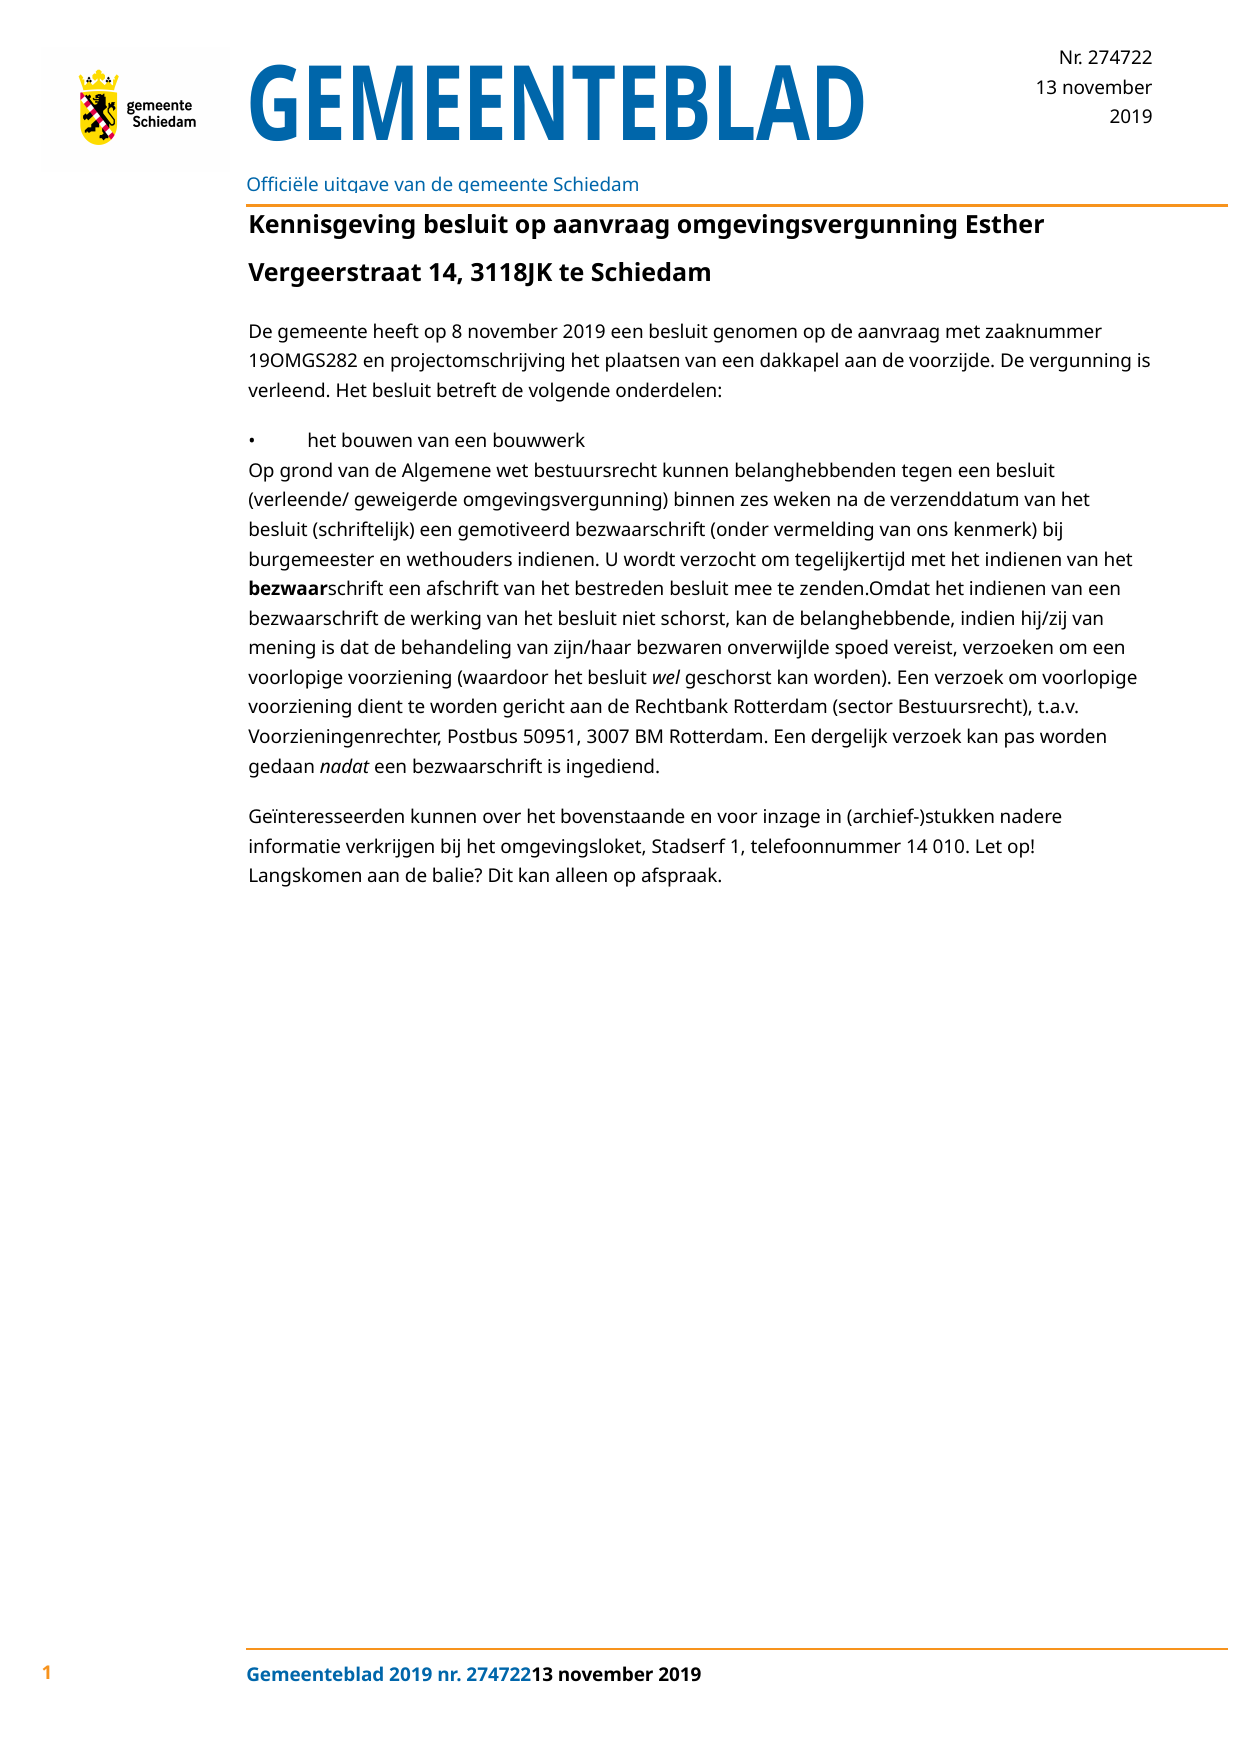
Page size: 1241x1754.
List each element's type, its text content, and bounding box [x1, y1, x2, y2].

text Geïnteresseerden kunnen over het bovenstaande en voor inzage in (archief-)stukken nadere informatie verkrijgen bij het omgevingsloket, Stadserf 1, telefoonnummer 14 010. Let op! Langskomen aan de balie? Dit kan alleen op afspraak. [248, 803, 1152, 888]
text De gemeente heeft op 8 november 2019 een besluit genomen op de aanvraag met zaaknummer 19OMGS282 en projectomschrijving het plaatsen van een dakkapel aan de voorzijde. De vergunning is verleend. Het besluit betreft de volgende onderdelen: [248, 318, 1152, 403]
text Op grond van de Algemene wet bestuursrecht kunnen belanghebbenden tegen een besluit (verleende/ geweigerde omgevingsvergunning) binnen zes weken na de verzenddatum van het besluit (schriftelijk) een gemotiveerd bezwaarschrift (onder vermelding van ons kenmerk) bij burgemeester en wethouders indienen. U wordt verzocht om tegelijkertijd met het indienen van het bezwaarschrift een afschrift van het bestreden besluit mee te zenden.Omdat het indienen van een bezwaarschrift de werking van het besluit niet schorst, kan de belanghebbende, indien hij/zij van mening is dat de behandeling van zijn/haar bezwaren onverwijlde spoed vereist, verzoeken om een voorlopige voorziening (waardoor het besluit wel geschorst kan worden). Een verzoek om voorlopige voorziening dient te worden gericht aan de Rechtbank Rotterdam (sector Bestuursrecht), t.a.v. Voorzieningenrechter, Postbus 50951, 3007 BM Rotterdam. Een dergelijk verzoek kan pas worden gedaan nadat een bezwaarschrift is ingediend. [248, 457, 1152, 779]
list het bouwen van een bouwwerk [248, 427, 1152, 453]
text Kennisgeving besluit op aanvraag omgevingsvergunning Esther Vergeerstraat 14, 3118JK te Schiedam [248, 207, 1152, 288]
picture [41, 47, 231, 172]
